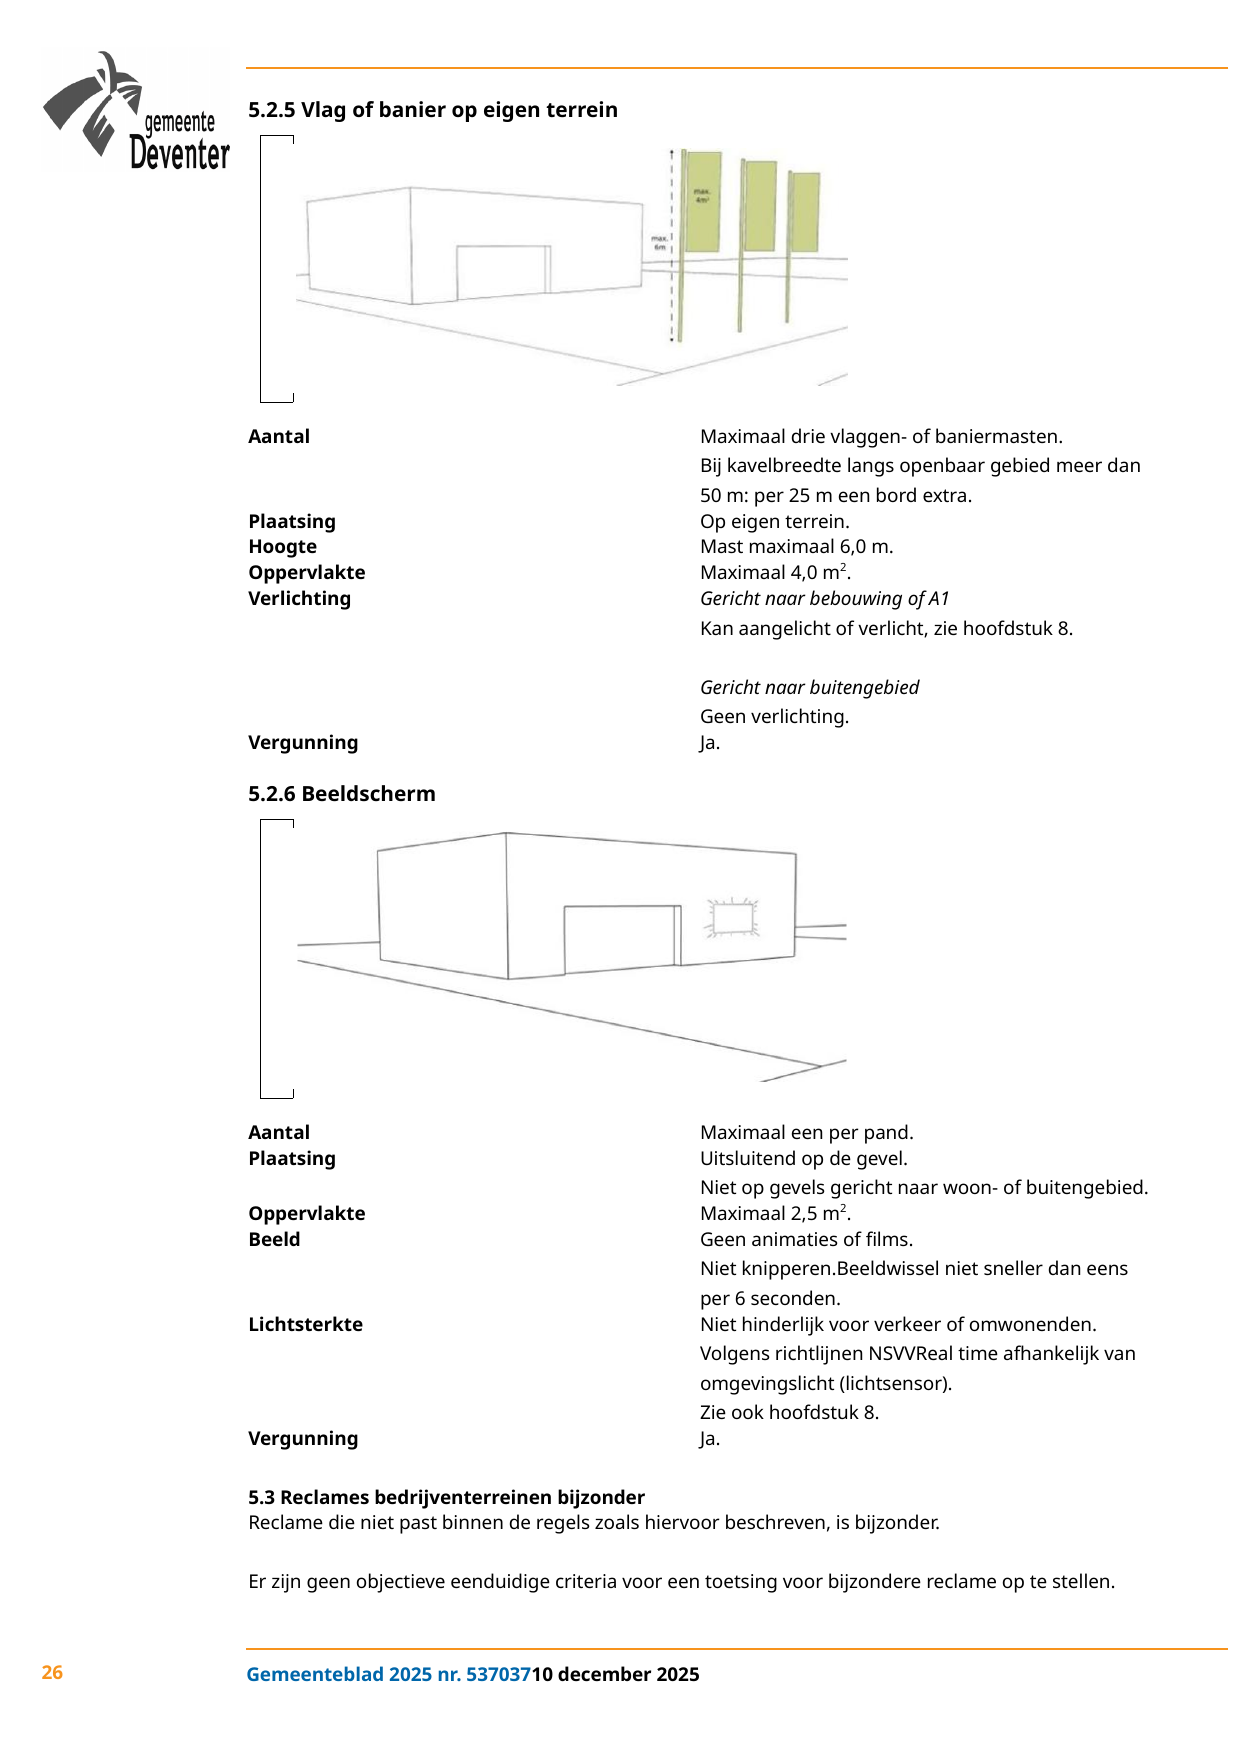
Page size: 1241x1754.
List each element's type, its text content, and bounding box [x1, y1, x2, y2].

picture [268, 828, 860, 1089]
picture [41, 47, 231, 172]
table_cell Mast maximaal 6,0 m. [700, 534, 1152, 559]
text 5.3 Reclames bedrijventerreinen bijzonder [248, 1484, 1152, 1509]
table_cell Ja. [700, 1425, 1152, 1451]
table_cell Maximaal 4,0 m2. [700, 560, 1152, 585]
table_cell Niet hinderlijk voor verkeer of omwonenden. Volgens richtlijnen NSVVReal time afhankelijk van omgevingslicht (lichtsensor). Zie ook hoofdstuk 8. [700, 1311, 1152, 1425]
table_cell Vergunning [248, 1425, 700, 1451]
table_header Aantal [248, 423, 700, 508]
table_cell Op eigen terrein. [700, 508, 1152, 534]
table_header Aantal [248, 1119, 700, 1145]
table_cell Gericht naar bebouwing of A1 Kan aangelicht of verlicht, zie hoofdstuk 8. Gericht naar buitengebied Geen verlichting. [700, 585, 1152, 729]
text Reclame die niet past binnen de regels zoals hiervoor beschreven, is bijzonder. [248, 1509, 1152, 1535]
table_cell Geen animaties of films. Niet knipperen.Beeldwissel niet sneller dan eens per 6 seconden. [700, 1226, 1152, 1311]
table_header Maximaal een per pand. [700, 1119, 1152, 1145]
table_cell Beeld [248, 1226, 700, 1311]
table_cell Hoogte [248, 534, 700, 559]
table_cell Plaatsing [248, 1145, 700, 1200]
table_cell Oppervlakte [248, 1200, 700, 1226]
table_cell Plaatsing [248, 508, 700, 534]
table_cell Lichtsterkte [248, 1311, 700, 1425]
table_cell Verlichting [248, 585, 700, 729]
text 5.2.6 Beeldscherm [248, 779, 1152, 807]
picture [268, 144, 860, 393]
table_header Maximaal drie vlaggen- of baniermasten. Bij kavelbreedte langs openbaar gebied meer dan 50 m: per 25 m een bord extra. [700, 423, 1152, 508]
table_cell Oppervlakte [248, 560, 700, 585]
text Er zijn geen objectieve eenduidige criteria voor een toetsing voor bijzondere reclame op te stellen. [248, 1569, 1152, 1594]
table_cell Maximaal 2,5 m2. [700, 1200, 1152, 1226]
table_cell Ja. [700, 729, 1152, 755]
table_cell Uitsluitend op de gevel. Niet op gevels gericht naar woon- of buitengebied. [700, 1145, 1152, 1200]
table_cell Vergunning [248, 729, 700, 755]
text 5.2.5 Vlag of banier op eigen terrein [248, 95, 1152, 123]
